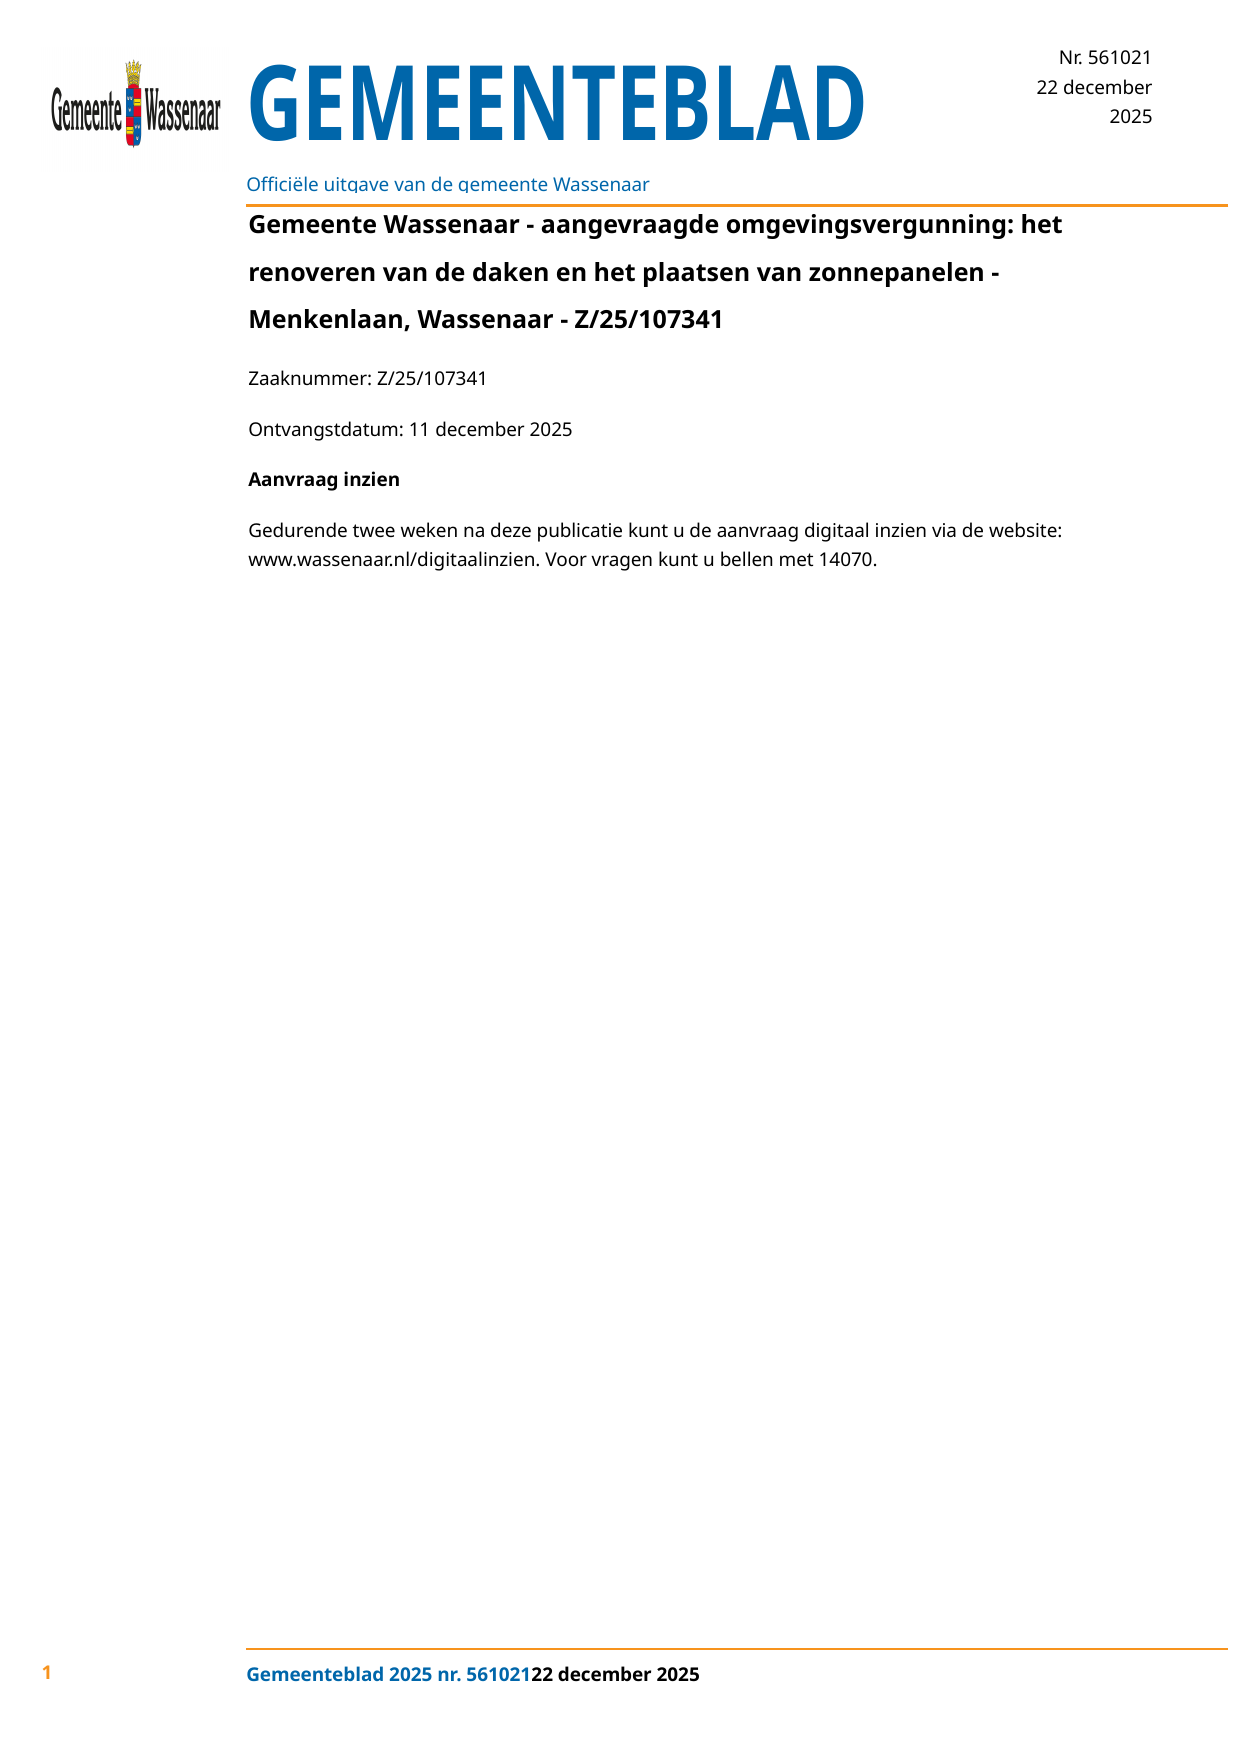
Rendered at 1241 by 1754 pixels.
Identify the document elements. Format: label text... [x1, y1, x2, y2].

picture [41, 47, 231, 172]
text Gemeente Wassenaar - aangevraagde omgevingsvergunning: het renoveren van de daken en het plaatsen van zonnepanelen - Menkenlaan, Wassenaar - Z/25/107341 [248, 207, 1152, 336]
text Aanvraag inzien [248, 466, 1152, 492]
text Gedurende twee weken na deze publicatie kunt u de aanvraag digitaal inzien via de website: www.wassenaar.nl/digitaalinzien. Voor vragen kunt u bellen met 14070. [248, 517, 1152, 572]
text Ontvangstdatum: 11 december 2025 [248, 416, 1152, 442]
text Zaaknummer: Z/25/107341 [248, 366, 1152, 391]
